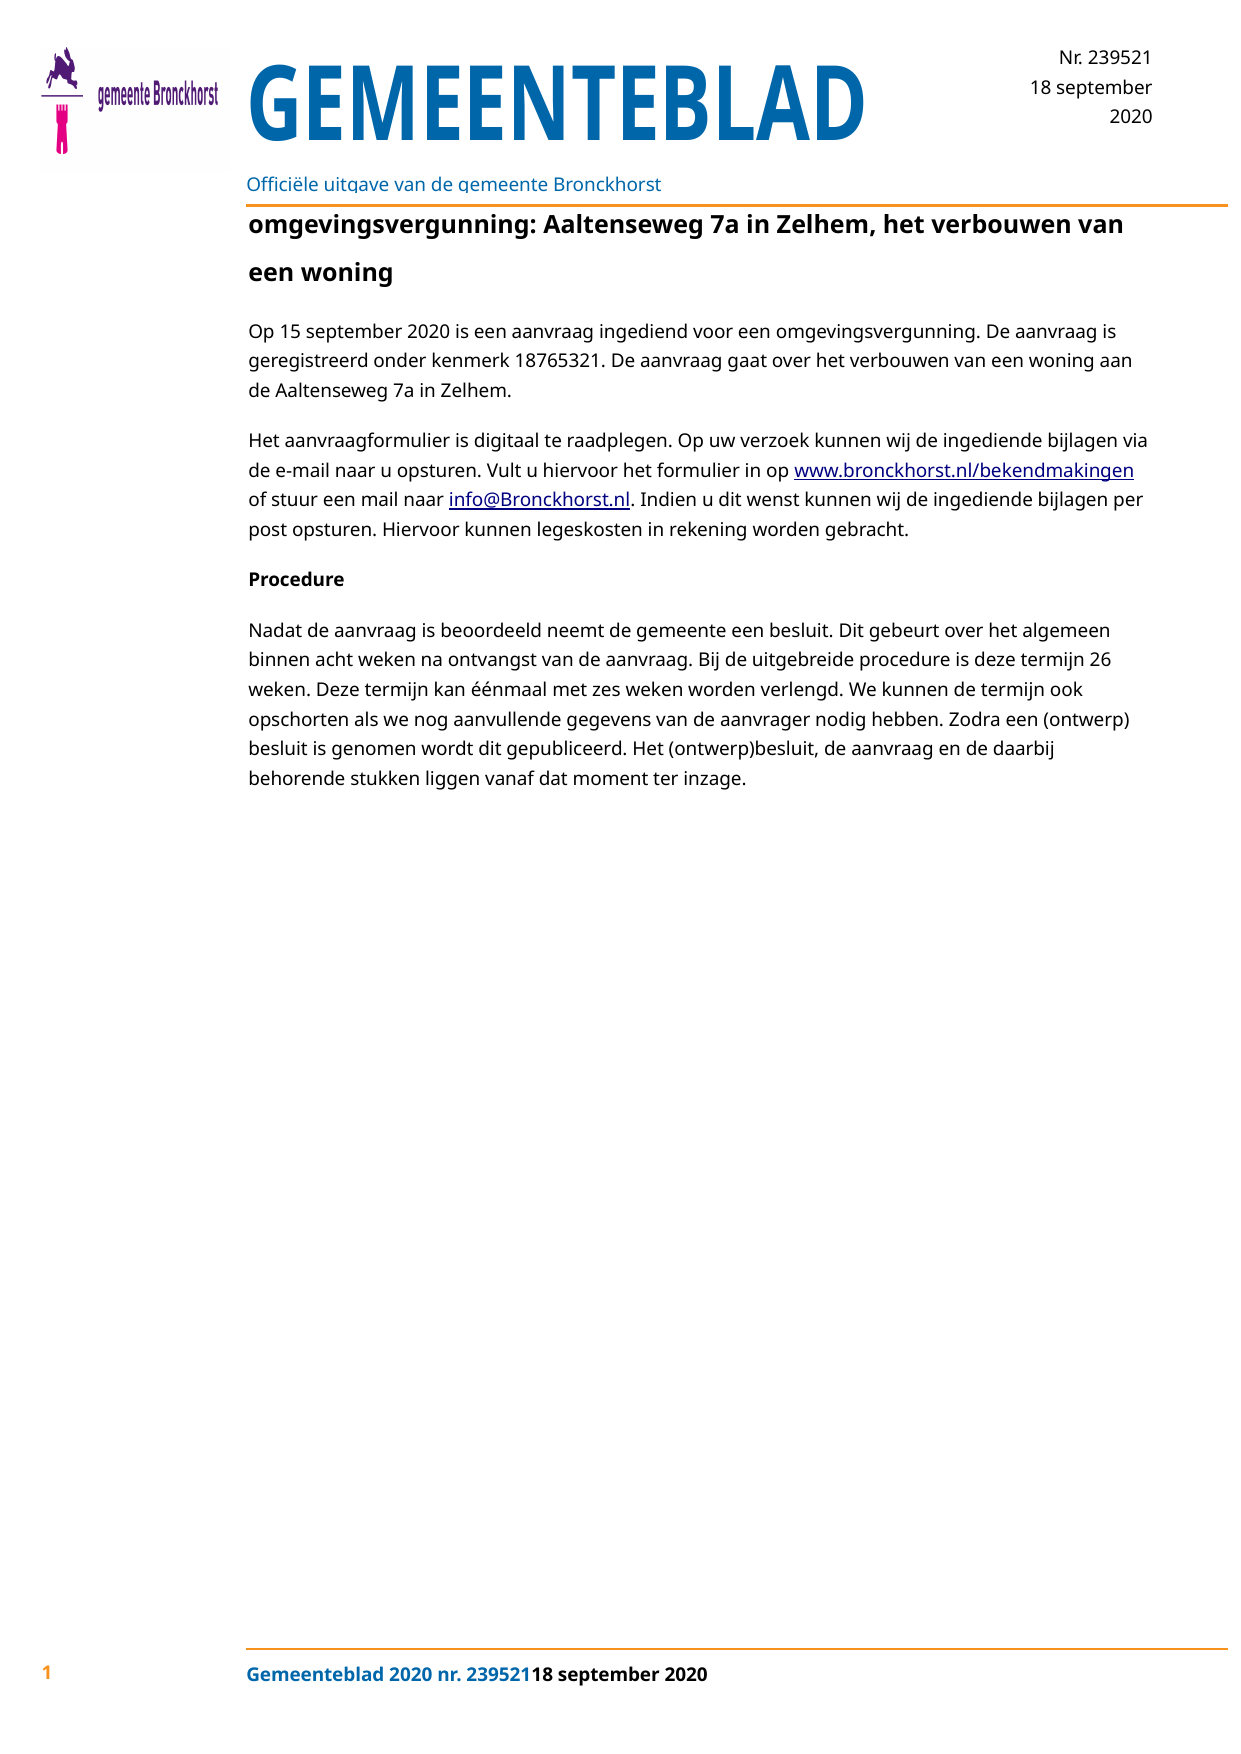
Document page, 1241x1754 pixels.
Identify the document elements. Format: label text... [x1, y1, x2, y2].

text Procedure [248, 567, 1152, 592]
text omgevingsvergunning: Aaltenseweg 7a in Zelhem, het verbouwen van een woning [248, 207, 1152, 288]
text Nadat de aanvraag is beoordeeld neemt de gemeente een besluit. Dit gebeurt over het algemeen binnen acht weken na ontvangst van de aanvraag. Bij de uitgebreide procedure is deze termijn 26 weken. Deze termijn kan éénmaal met zes weken worden verlengd. We kunnen de termijn ook opschorten als we nog aanvullende gegevens van de aanvrager nodig hebben. Zodra een (ontwerp) besluit is genomen wordt dit gepubliceerd. Het (ontwerp)besluit, de aanvraag en de daarbij behorende stukken liggen vanaf dat moment ter inzage. [248, 617, 1152, 791]
picture [41, 47, 231, 172]
text Op 15 september 2020 is een aanvraag ingediend voor een omgevingsvergunning. De aanvraag is geregistreerd onder kenmerk 18765321. De aanvraag gaat over het verbouwen van een woning aan de Aaltenseweg 7a in Zelhem. [248, 318, 1152, 403]
text Het aanvraagformulier is digitaal te raadplegen. Op uw verzoek kunnen wij de ingediende bijlagen via de e-mail naar u opsturen. Vult u hiervoor het formulier in op www.bronckhorst.nl/bekendmakingen of stuur een mail naar info@Bronckhorst.nl. Indien u dit wenst kunnen wij de ingediende bijlagen per post opsturen. Hiervoor kunnen legeskosten in rekening worden gebracht. [248, 427, 1152, 542]
